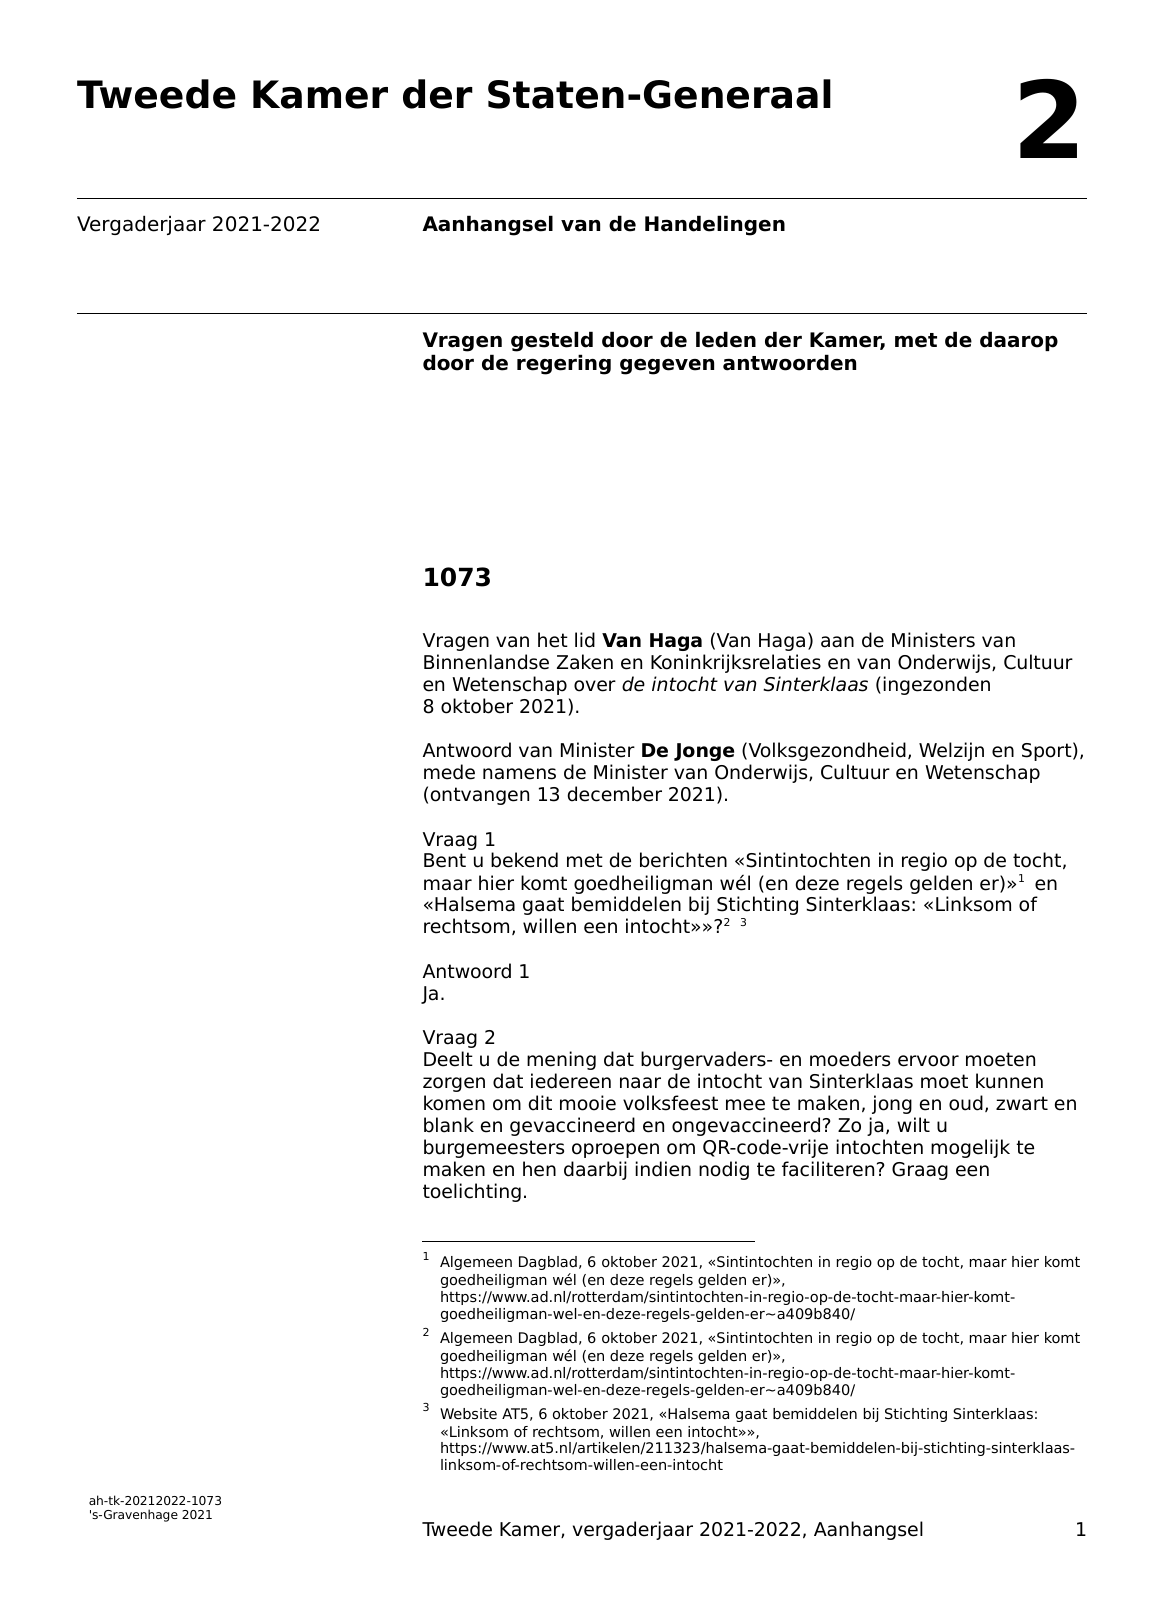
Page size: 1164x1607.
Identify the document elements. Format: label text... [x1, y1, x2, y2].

text Ja. [422, 982, 1087, 1004]
table_header Tweede Kamer der Staten-Generaal [77, 59, 886, 198]
text Vraag 1 [422, 828, 1087, 850]
text Algemeen Dagblad, 6 oktober 2021, «Sintintochten in regio op de tocht, maar hier komt goedheiligman wél (en deze regels gelden er)», https://www.ad.nl/rotterdam/sintintochten-in-regio-op-de-tocht-maar-hier-komt-goedheiligman-wel-en-deze-regels-gelden-er~a409b840/ [422, 1250, 1087, 1323]
text Vraag 2 [422, 1027, 1087, 1049]
table_cell Aanhangsel van de Handelingen [422, 199, 1087, 313]
text Vragen van het lid Van Haga (Van Haga) aan de Ministers van Binnenlandse Zaken en Koninkrijksrelaties en van Onderwijs, Cultuur en Wetenschap over de intocht van Sinterklaas (ingezonden 8 oktober 2021). [422, 630, 1087, 718]
text Antwoord 1 [422, 961, 1087, 982]
table_cell Vergaderjaar 2021-2022 [77, 199, 422, 313]
table_cell [77, 314, 422, 375]
text 1073 [422, 563, 1087, 592]
text Antwoord van Minister De Jonge (Volksgezondheid, Welzijn en Sport), mede namens de Minister van Onderwijs, Cultuur en Wetenschap (ontvangen 13 december 2021). [422, 740, 1087, 806]
text Bent u bekend met de berichten «Sintintochten in regio op de tocht, maar hier komt goedheiligman wél (en deze regels gelden er)» en «Halsema gaat bemiddelen bij Stichting Sinterklaas: «Linksom of rechtsom, willen een intocht»»? [422, 850, 1087, 938]
table_header 2 [886, 59, 1087, 198]
text Deelt u de mening dat burgervaders- en moeders ervoor moeten zorgen dat iedereen naar de intocht van Sinterklaas moet kunnen komen om dit mooie volksfeest mee te maken, jong en oud, zwart en blank en gevaccineerd en ongevaccineerd? Zo ja, wilt u burgemeesters oproepen om QR-code-vrije intochten mogelijk te maken en hen daarbij indien nodig te faciliteren? Graag een toelichting. [422, 1049, 1087, 1202]
text Algemeen Dagblad, 6 oktober 2021, «Sintintochten in regio op de tocht, maar hier komt goedheiligman wél (en deze regels gelden er)», https://www.ad.nl/rotterdam/sintintochten-in-regio-op-de-tocht-maar-hier-komt-goedheiligman-wel-en-deze-regels-gelden-er~a409b840/ [422, 1326, 1087, 1399]
text ah-tk-20212022-1073 [88, 1494, 323, 1508]
text 's-Gravenhage 2021 [88, 1508, 323, 1522]
table_cell Vragen gesteld door de leden der Kamer, met de daarop door de regering gegeven antwoorden [422, 314, 1087, 375]
text Website AT5, 6 oktober 2021, «Halsema gaat bemiddelen bij Stichting Sinterklaas: «Linksom of rechtsom, willen een intocht»», https://www.at5.nl/artikelen/211323/halsema-gaat-bemiddelen-bij-stichting-sinterklaas-linksom-of-rechtsom-willen-een-intocht [422, 1402, 1087, 1474]
